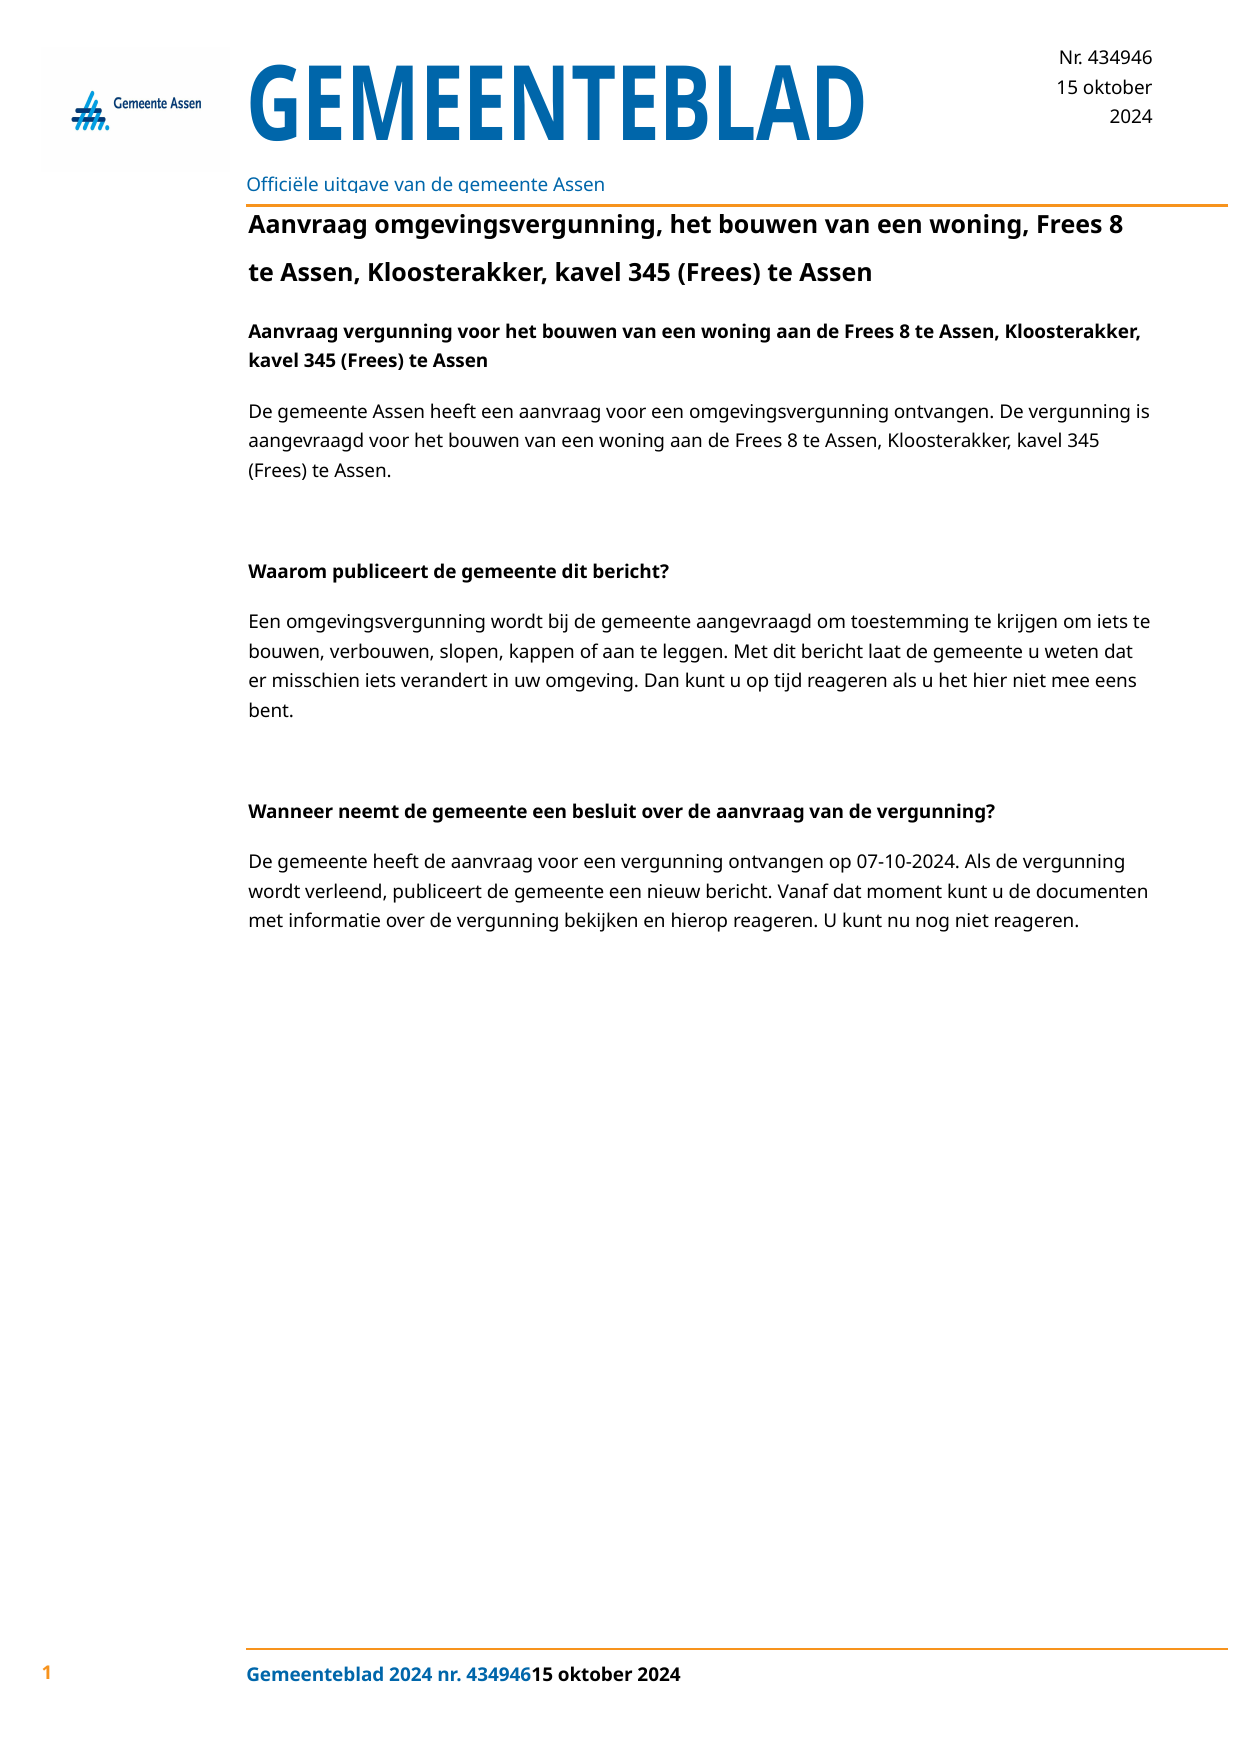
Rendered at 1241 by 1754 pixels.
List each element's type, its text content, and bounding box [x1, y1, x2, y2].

text Een omgevingsvergunning wordt bij de gemeente aangevraagd om toestemming te krijgen om iets te bouwen, verbouwen, slopen, kappen of aan te leggen. Met dit bericht laat de gemeente u weten dat er misschien iets verandert in uw omgeving. Dan kunt u op tijd reageren als u het hier niet mee eens bent. [248, 608, 1152, 723]
text Aanvraag omgevingsvergunning, het bouwen van een woning, Frees 8 te Assen, Kloosterakker, kavel 345 (Frees) te Assen [248, 207, 1152, 288]
text De gemeente heeft de aanvraag voor een vergunning ontvangen op 07-10-2024. Als de vergunning wordt verleend, publiceert de gemeente een nieuw bericht. Vanaf dat moment kunt u de documenten met informatie over de vergunning bekijken en hierop reageren. U kunt nu nog niet reageren. [248, 848, 1152, 933]
text De gemeente Assen heeft een aanvraag voor een omgevingsvergunning ontvangen. De vergunning is aangevraagd voor het bouwen van een woning aan de Frees 8 te Assen, Kloosterakker, kavel 345 (Frees) te Assen. [248, 398, 1152, 483]
text Wanneer neemt de gemeente een besluit over de aanvraag van de vergunning? [248, 798, 1152, 824]
text Aanvraag vergunning voor het bouwen van een woning aan de Frees 8 te Assen, Kloosterakker, kavel 345 (Frees) te Assen [248, 318, 1152, 373]
text Waarom publiceert de gemeente dit bericht? [248, 558, 1152, 584]
picture [41, 47, 231, 172]
